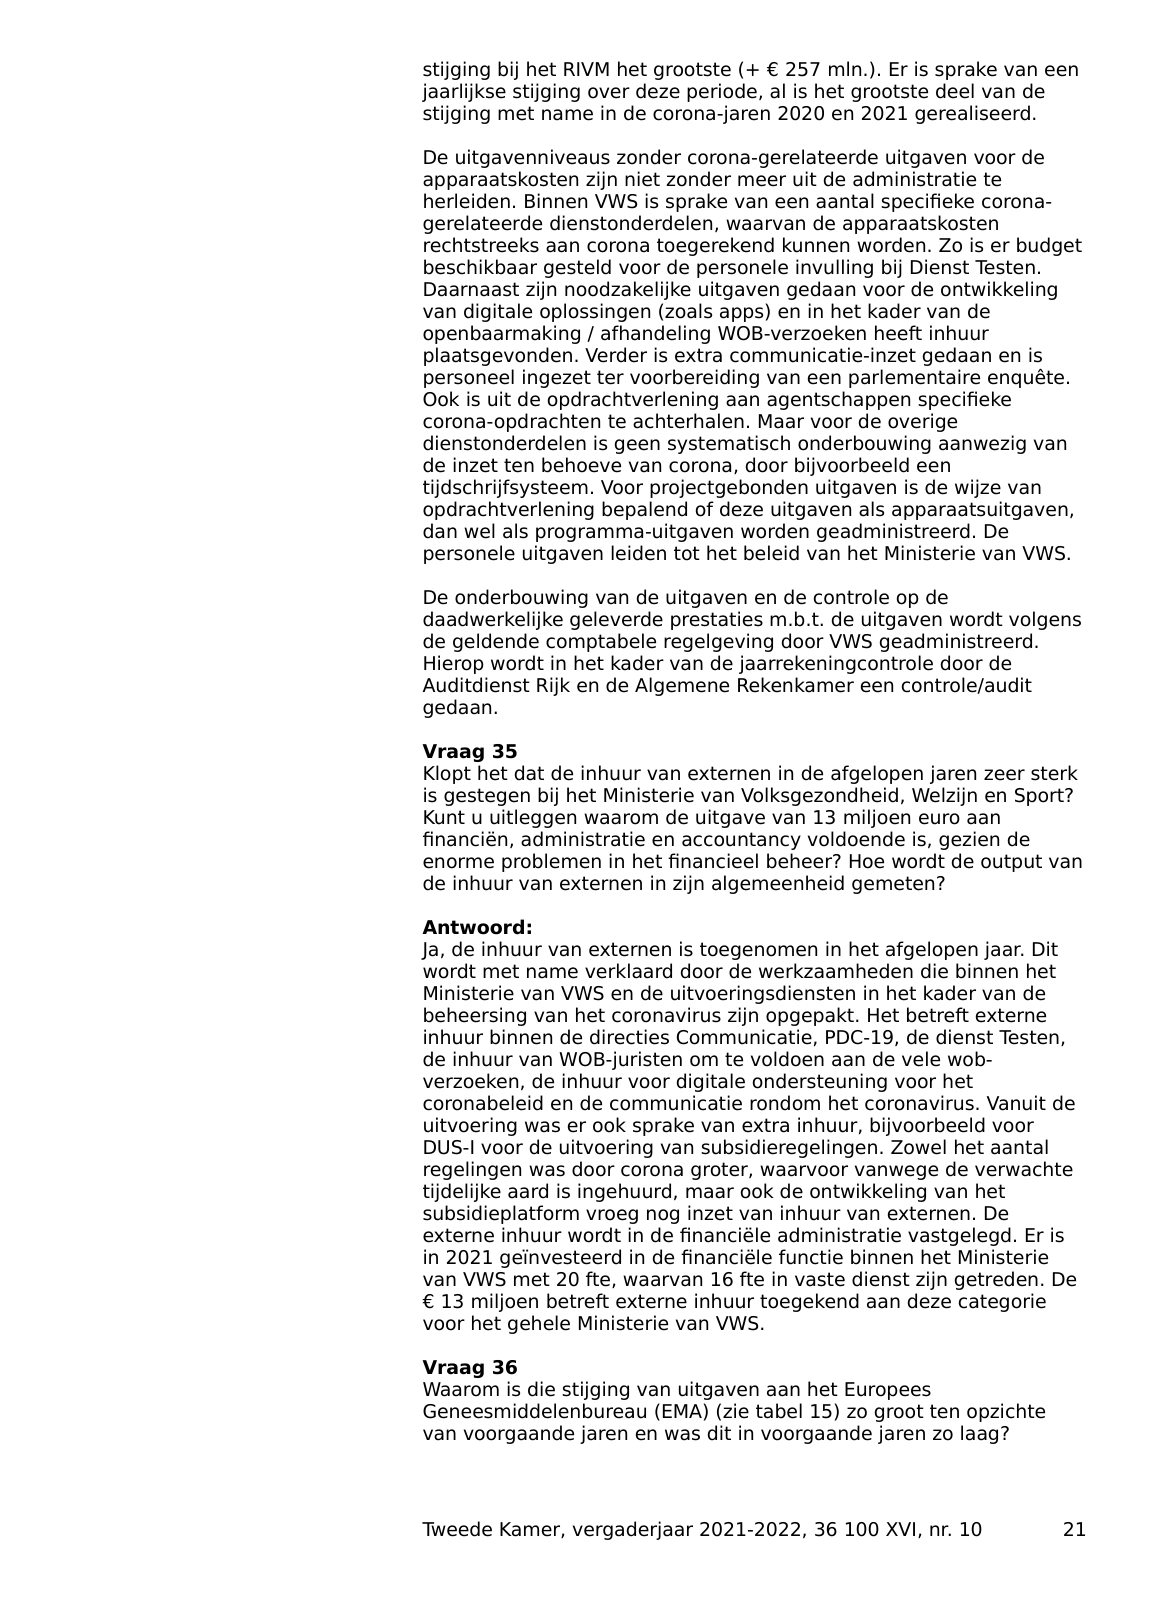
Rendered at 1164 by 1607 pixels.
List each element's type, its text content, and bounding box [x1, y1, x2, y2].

text De onderbouwing van de uitgaven en de controle op de daadwerkelijke geleverde prestaties m.b.t. de uitgaven wordt volgens de geldende comptabele regelgeving door VWS geadministreerd. Hierop wordt in het kader van de jaarrekeningcontrole door de Auditdienst Rijk en de Algemene Rekenkamer een controle/audit gedaan. [422, 587, 1087, 719]
text Waarom is die stijging van uitgaven aan het Europees Geneesmiddelenbureau (EMA) (zie tabel 15) zo groot ten opzichte van voorgaande jaren en was dit in voorgaande jaren zo laag? [422, 1379, 1087, 1445]
subtitle Vraag 36 [422, 1357, 1087, 1379]
subtitle Antwoord: [422, 917, 1087, 939]
subtitle Vraag 35 [422, 741, 1087, 763]
text Klopt het dat de inhuur van externen in de afgelopen jaren zeer sterk is gestegen bij het Ministerie van Volksgezondheid, Welzijn en Sport? Kunt u uitleggen waarom de uitgave van 13 miljoen euro aan financiën, administratie en accountancy voldoende is, gezien de enorme problemen in het financieel beheer? Hoe wordt de output van de inhuur van externen in zijn algemeenheid gemeten? [422, 763, 1087, 895]
text stijging bij het RIVM het grootste (+ € 257 mln.). Er is sprake van een jaarlijkse stijging over deze periode, al is het grootste deel van de stijging met name in de corona-jaren 2020 en 2021 gerealiseerd. [422, 59, 1087, 125]
text Ja, de inhuur van externen is toegenomen in het afgelopen jaar. Dit wordt met name verklaard door de werkzaamheden die binnen het Ministerie van VWS en de uitvoeringsdiensten in het kader van de beheersing van het coronavirus zijn opgepakt. Het betreft externe inhuur binnen de directies Communicatie, PDC-19, de dienst Testen, de inhuur van WOB-juristen om te voldoen aan de vele wob-verzoeken, de inhuur voor digitale ondersteuning voor het coronabeleid en de communicatie rondom het coronavirus. Vanuit de uitvoering was er ook sprake van extra inhuur, bijvoorbeeld voor DUS-I voor de uitvoering van subsidieregelingen. Zowel het aantal regelingen was door corona groter, waarvoor vanwege de verwachte tijdelijke aard is ingehuurd, maar ook de ontwikkeling van het subsidieplatform vroeg nog inzet van inhuur van externen. De externe inhuur wordt in de financiële administratie vastgelegd. Er is in 2021 geïnvesteerd in de financiële functie binnen het Ministerie van VWS met 20 fte, waarvan 16 fte in vaste dienst zijn getreden. De € 13 miljoen betreft externe inhuur toegekend aan deze categorie voor het gehele Ministerie van VWS. [422, 939, 1087, 1335]
text De uitgavenniveaus zonder corona-gerelateerde uitgaven voor de apparaatskosten zijn niet zonder meer uit de administratie te herleiden. Binnen VWS is sprake van een aantal specifieke corona-gerelateerde dienstonderdelen, waarvan de apparaatskosten rechtstreeks aan corona toegerekend kunnen worden. Zo is er budget beschikbaar gesteld voor de personele invulling bij Dienst Testen. Daarnaast zijn noodzakelijke uitgaven gedaan voor de ontwikkeling van digitale oplossingen (zoals apps) en in het kader van de openbaarmaking / afhandeling WOB-verzoeken heeft inhuur plaatsgevonden. Verder is extra communicatie-inzet gedaan en is personeel ingezet ter voorbereiding van een parlementaire enquête. Ook is uit de opdrachtverlening aan agentschappen specifieke corona-opdrachten te achterhalen. Maar voor de overige dienstonderdelen is geen systematisch onderbouwing aanwezig van de inzet ten behoeve van corona, door bijvoorbeeld een tijdschrijfsysteem. Voor projectgebonden uitgaven is de wijze van opdrachtverlening bepalend of deze uitgaven als apparaatsuitgaven, dan wel als programma-uitgaven worden geadministreerd. De personele uitgaven leiden tot het beleid van het Ministerie van VWS. [422, 147, 1087, 565]
